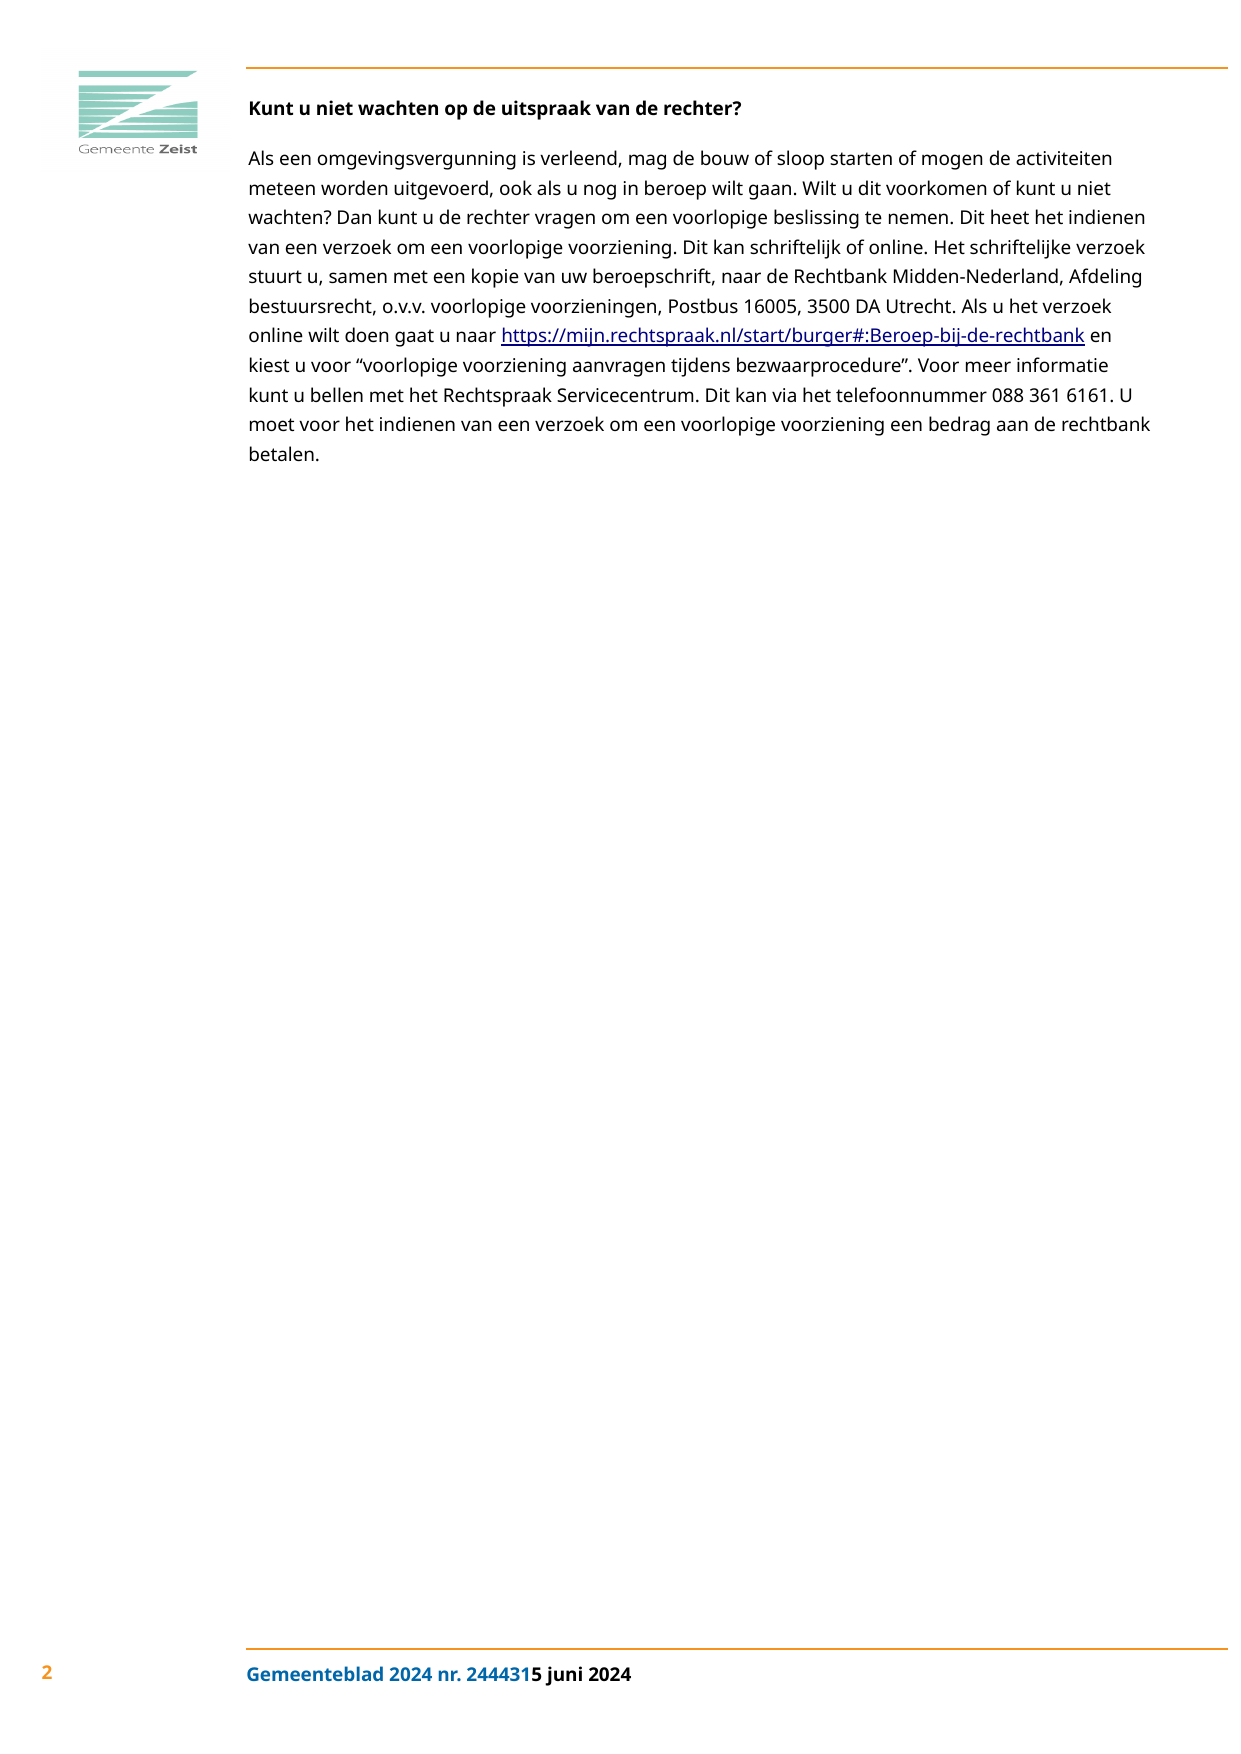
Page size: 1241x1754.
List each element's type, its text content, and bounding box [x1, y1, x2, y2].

picture [41, 47, 231, 172]
text Als een omgevingsvergunning is verleend, mag de bouw of sloop starten of mogen de activiteiten meteen worden uitgevoerd, ook als u nog in beroep wilt gaan. Wilt u dit voorkomen of kunt u niet wachten? Dan kunt u de rechter vragen om een voorlopige beslissing te nemen. Dit heet het indienen van een verzoek om een voorlopige voorziening. Dit kan schriftelijk of online. Het schriftelijke verzoek stuurt u, samen met een kopie van uw beroepschrift, naar de Rechtbank Midden-Nederland, Afdeling bestuursrecht, o.v.v. voorlopige voorzieningen, Postbus 16005, 3500 DA Utrecht. Als u het verzoek online wilt doen gaat u naar https://mijn.rechtspraak.nl/start/burger#:Beroep-bij-de-rechtbank en kiest u voor “voorlopige voorziening aanvragen tijdens bezwaarprocedure”. Voor meer informatie kunt u bellen met het Rechtspraak Servicecentrum. Dit kan via het telefoonnummer 088 361 6161. U moet voor het indienen van een verzoek om een voorlopige voorziening een bedrag aan de rechtbank betalen. [248, 145, 1152, 467]
text Kunt u niet wachten op de uitspraak van de rechter? [248, 95, 1152, 121]
